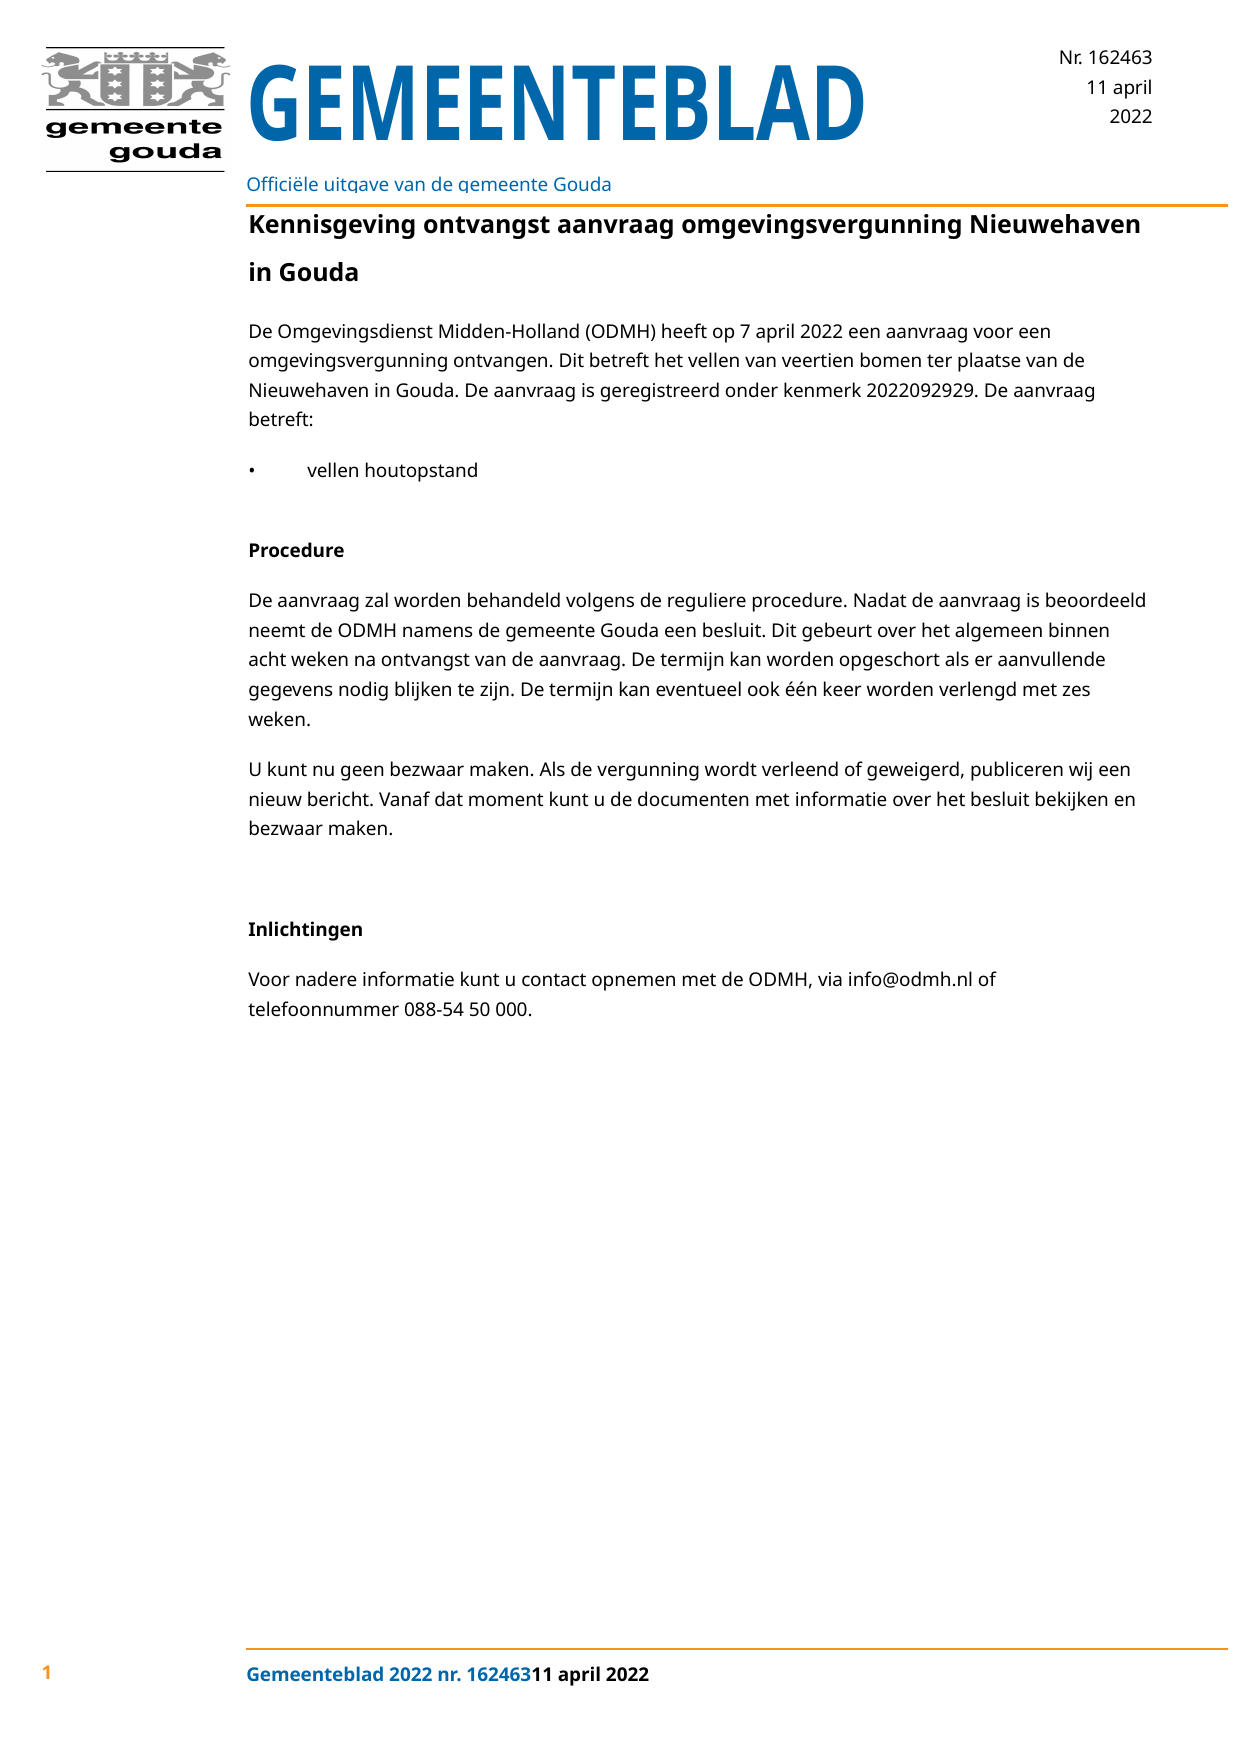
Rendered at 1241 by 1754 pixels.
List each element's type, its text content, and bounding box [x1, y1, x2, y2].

text De aanvraag zal worden behandeld volgens de reguliere procedure. Nadat de aanvraag is beoordeeld neemt de ODMH namens de gemeente Gouda een besluit. Dit gebeurt over het algemeen binnen acht weken na ontvangst van de aanvraag. De termijn kan worden opgeschort als er aanvullende gegevens nodig blijken te zijn. De termijn kan eventueel ook één keer worden verlengd met zes weken. [248, 587, 1152, 732]
text Procedure [248, 537, 1152, 563]
text Voor nadere informatie kunt u contact opnemen met de ODMH, via info@odmh.nl of telefoonnummer 088-54 50 000. [248, 967, 1152, 1022]
text Kennisgeving ontvangst aanvraag omgevingsvergunning Nieuwehaven in Gouda [248, 207, 1152, 288]
list vellen houtopstand [248, 457, 1152, 483]
text De Omgevingsdienst Midden-Holland (ODMH) heeft op 7 april 2022 een aanvraag voor een omgevingsvergunning ontvangen. Dit betreft het vellen van veertien bomen ter plaatse van de Nieuwehaven in Gouda. De aanvraag is geregistreerd onder kenmerk 2022092929. De aanvraag betreft: [248, 318, 1152, 432]
text U kunt nu geen bezwaar maken. Als de vergunning wordt verleend of geweigerd, publiceren wij een nieuw bericht. Vanaf dat moment kunt u de documenten met informatie over het besluit bekijken en bezwaar maken. [248, 756, 1152, 841]
text Inlichtingen [248, 916, 1152, 942]
picture [41, 47, 231, 172]
